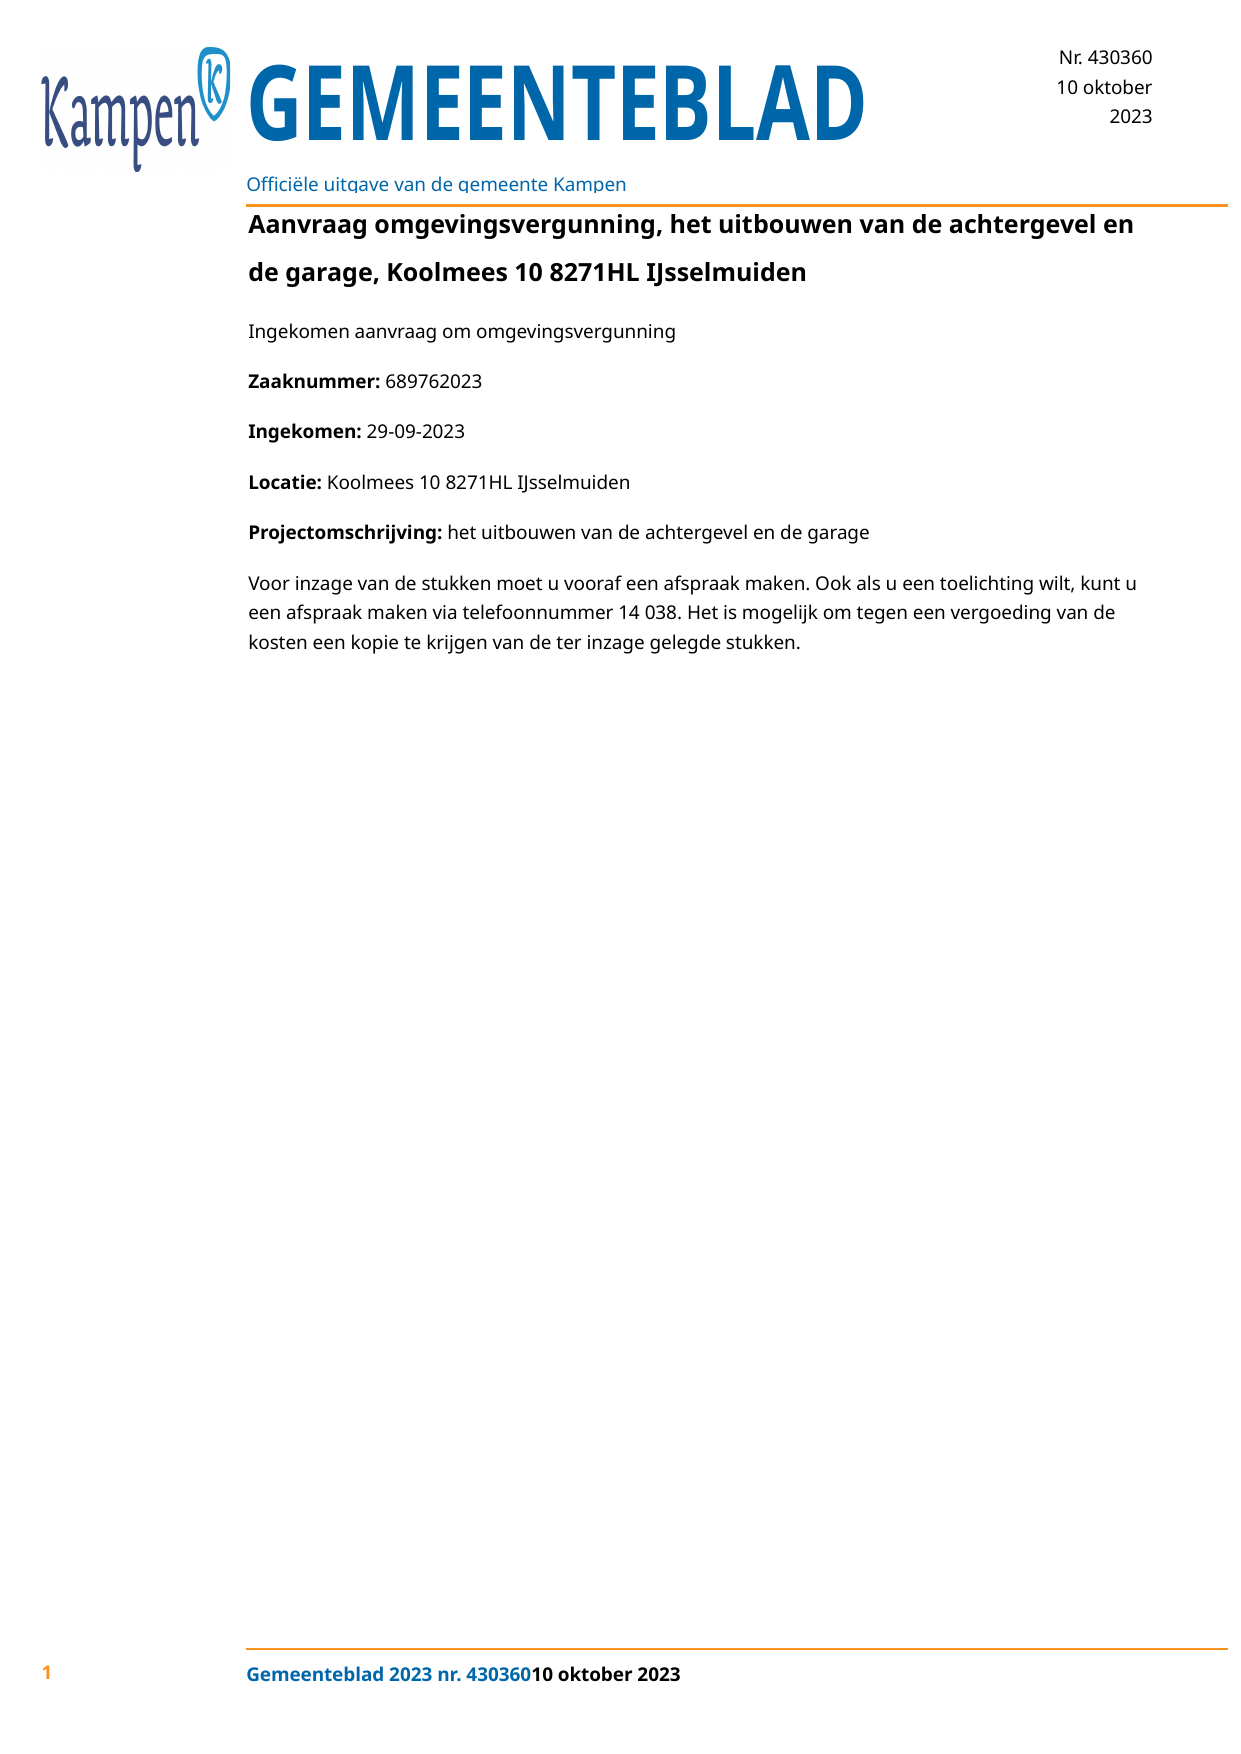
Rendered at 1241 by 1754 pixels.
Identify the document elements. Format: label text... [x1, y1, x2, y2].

picture [41, 47, 231, 172]
text Ingekomen aanvraag om omgevingsvergunning [248, 318, 1152, 344]
text Locatie: Koolmees 10 8271HL IJsselmuiden [248, 469, 1152, 495]
text Aanvraag omgevingsvergunning, het uitbouwen van de achtergevel en de garage, Koolmees 10 8271HL IJsselmuiden [248, 207, 1152, 288]
text Voor inzage van de stukken moet u vooraf een afspraak maken. Ook als u een toelichting wilt, kunt u een afspraak maken via telefoonnummer 14 038. Het is mogelijk om tegen een vergoeding van de kosten een kopie te krijgen van de ter inzage gelegde stukken. [248, 570, 1152, 655]
text Projectomschrijving: het uitbouwen van de achtergevel en de garage [248, 519, 1152, 545]
text Zaaknummer: 689762023 [248, 368, 1152, 394]
text Ingekomen: 29-09-2023 [248, 419, 1152, 444]
